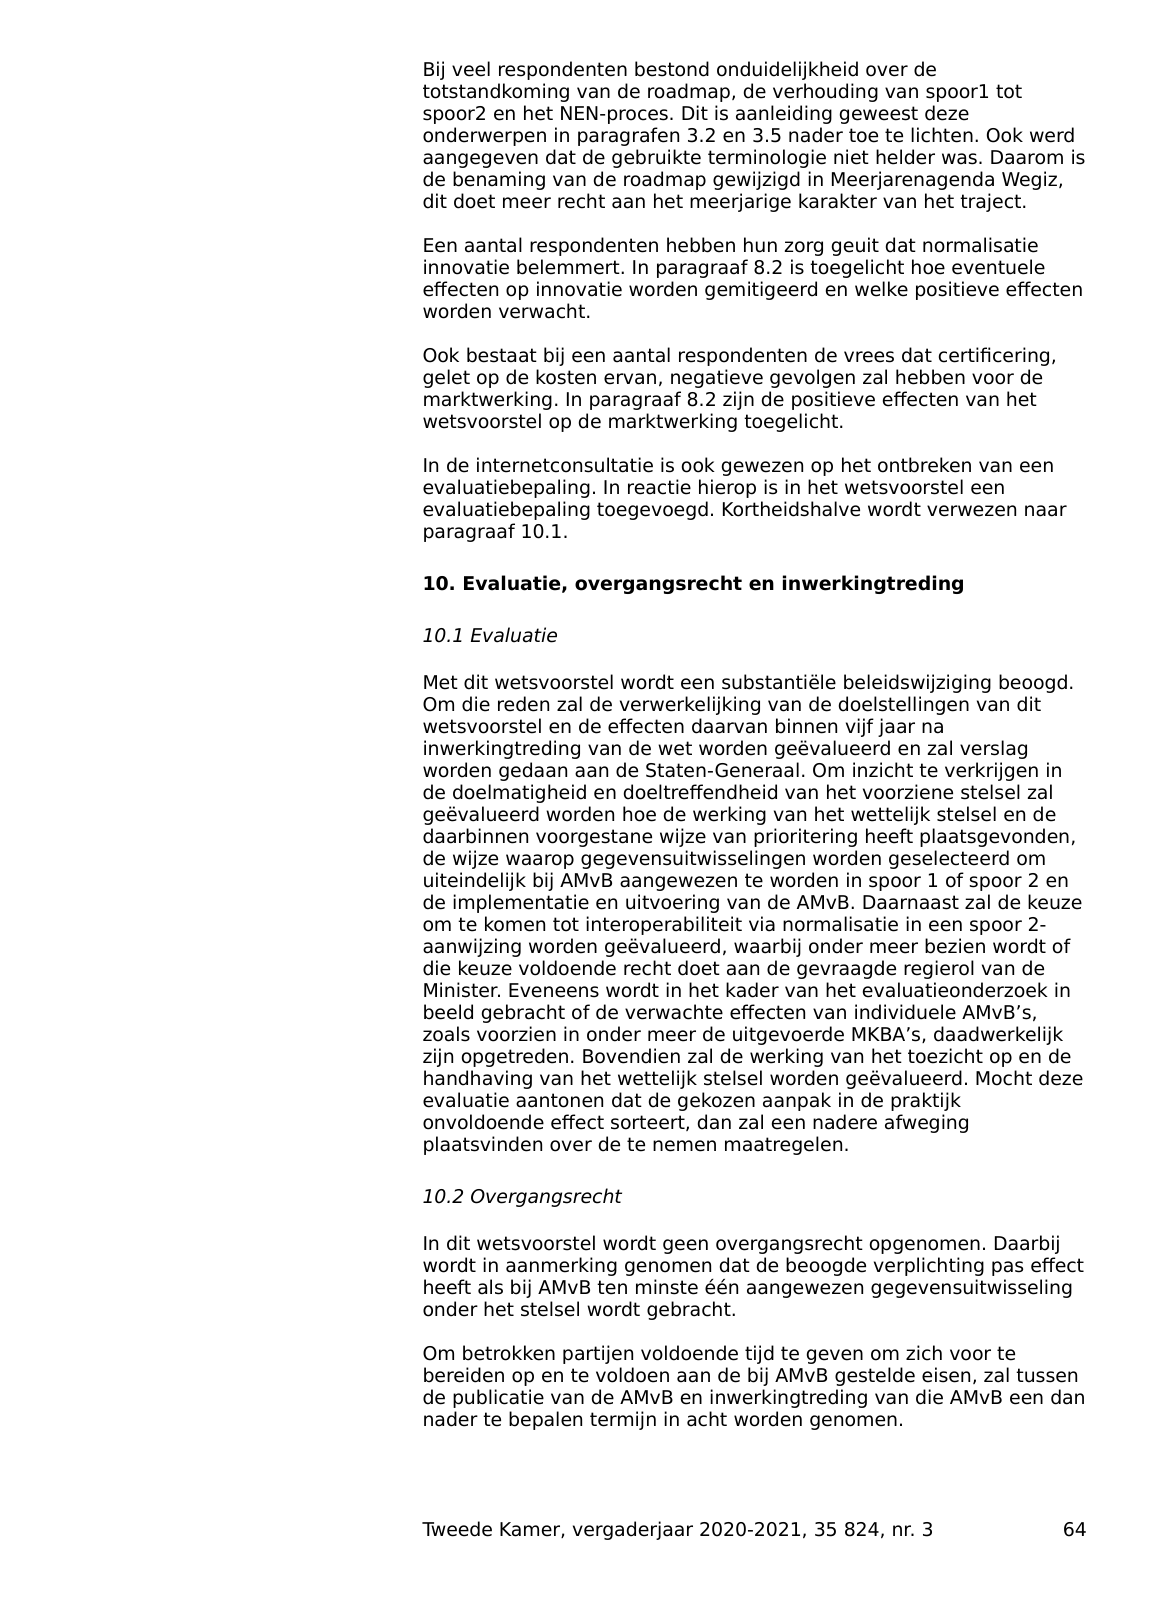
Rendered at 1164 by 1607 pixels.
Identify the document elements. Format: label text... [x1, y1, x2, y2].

text Bij veel respondenten bestond onduidelijkheid over de totstandkoming van de roadmap, de verhouding van spoor1 tot spoor2 en het NEN-proces. Dit is aanleiding geweest deze onderwerpen in paragrafen 3.2 en 3.5 nader toe te lichten. Ook werd aangegeven dat de gebruikte terminologie niet helder was. Daarom is de benaming van de roadmap gewijzigd in Meerjarenagenda Wegiz, dit doet meer recht aan het meerjarige karakter van het traject. [422, 59, 1087, 213]
text Ook bestaat bij een aantal respondenten de vrees dat certificering, gelet op de kosten ervan, negatieve gevolgen zal hebben voor de marktwerking. In paragraaf 8.2 zijn de positieve effecten van het wetsvoorstel op de marktwerking toegelicht. [422, 345, 1087, 433]
text Een aantal respondenten hebben hun zorg geuit dat normalisatie innovatie belemmert. In paragraaf 8.2 is toegelicht hoe eventuele effecten op innovatie worden gemitigeerd en welke positieve effecten worden verwacht. [422, 235, 1087, 323]
text Om betrokken partijen voldoende tijd te geven om zich voor te bereiden op en te voldoen aan de bij AMvB gestelde eisen, zal tussen de publicatie van de AMvB en inwerkingtreding van die AMvB een dan nader te bepalen termijn in acht worden genomen. [422, 1343, 1087, 1431]
text Met dit wetsvoorstel wordt een substantiële beleidswijziging beoogd. Om die reden zal de verwerkelijking van de doelstellingen van dit wetsvoorstel en de effecten daarvan binnen vijf jaar na inwerkingtreding van de wet worden geëvalueerd en zal verslag worden gedaan aan de Staten-Generaal. Om inzicht te verkrijgen in de doelmatigheid en doeltreffendheid van het voorziene stelsel zal geëvalueerd worden hoe de werking van het wettelijk stelsel en de daarbinnen voorgestane wijze van prioritering heeft plaatsgevonden, de wijze waarop gegevensuitwisselingen worden geselecteerd om uiteindelijk bij AMvB aangewezen te worden in spoor 1 of spoor 2 en de implementatie en uitvoering van de AMvB. Daarnaast zal de keuze om te komen tot interoperabiliteit via normalisatie in een spoor 2-aanwijzing worden geëvalueerd, waarbij onder meer bezien wordt of die keuze voldoende recht doet aan de gevraagde regierol van de Minister. Eveneens wordt in het kader van het evaluatieonderzoek in beeld gebracht of de verwachte effecten van individuele AMvB’s, zoals voorzien in onder meer de uitgevoerde MKBA’s, daadwerkelijk zijn opgetreden. Bovendien zal de werking van het toezicht op en de handhaving van het wettelijk stelsel worden geëvalueerd. Mocht deze evaluatie aantonen dat de gekozen aanpak in de praktijk onvoldoende effect sorteert, dan zal een nadere afweging plaatsvinden over de te nemen maatregelen. [422, 672, 1087, 1156]
text In dit wetsvoorstel wordt geen overgangsrecht opgenomen. Daarbij wordt in aanmerking genomen dat de beoogde verplichting pas effect heeft als bij AMvB ten minste één aangewezen gegevensuitwisseling onder het stelsel wordt gebracht. [422, 1233, 1087, 1321]
subtitle 10.1 Evaluatie [422, 625, 1087, 647]
subtitle 10.2 Overgangsrecht [422, 1186, 1087, 1208]
text In de internetconsultatie is ook gewezen op het ontbreken van een evaluatiebepaling. In reactie hierop is in het wetsvoorstel een evaluatiebepaling toegevoegd. Kortheidshalve wordt verwezen naar paragraaf 10.1. [422, 455, 1087, 543]
subtitle 10. Evaluatie, overgangsrecht en inwerkingtreding [422, 573, 1087, 595]
